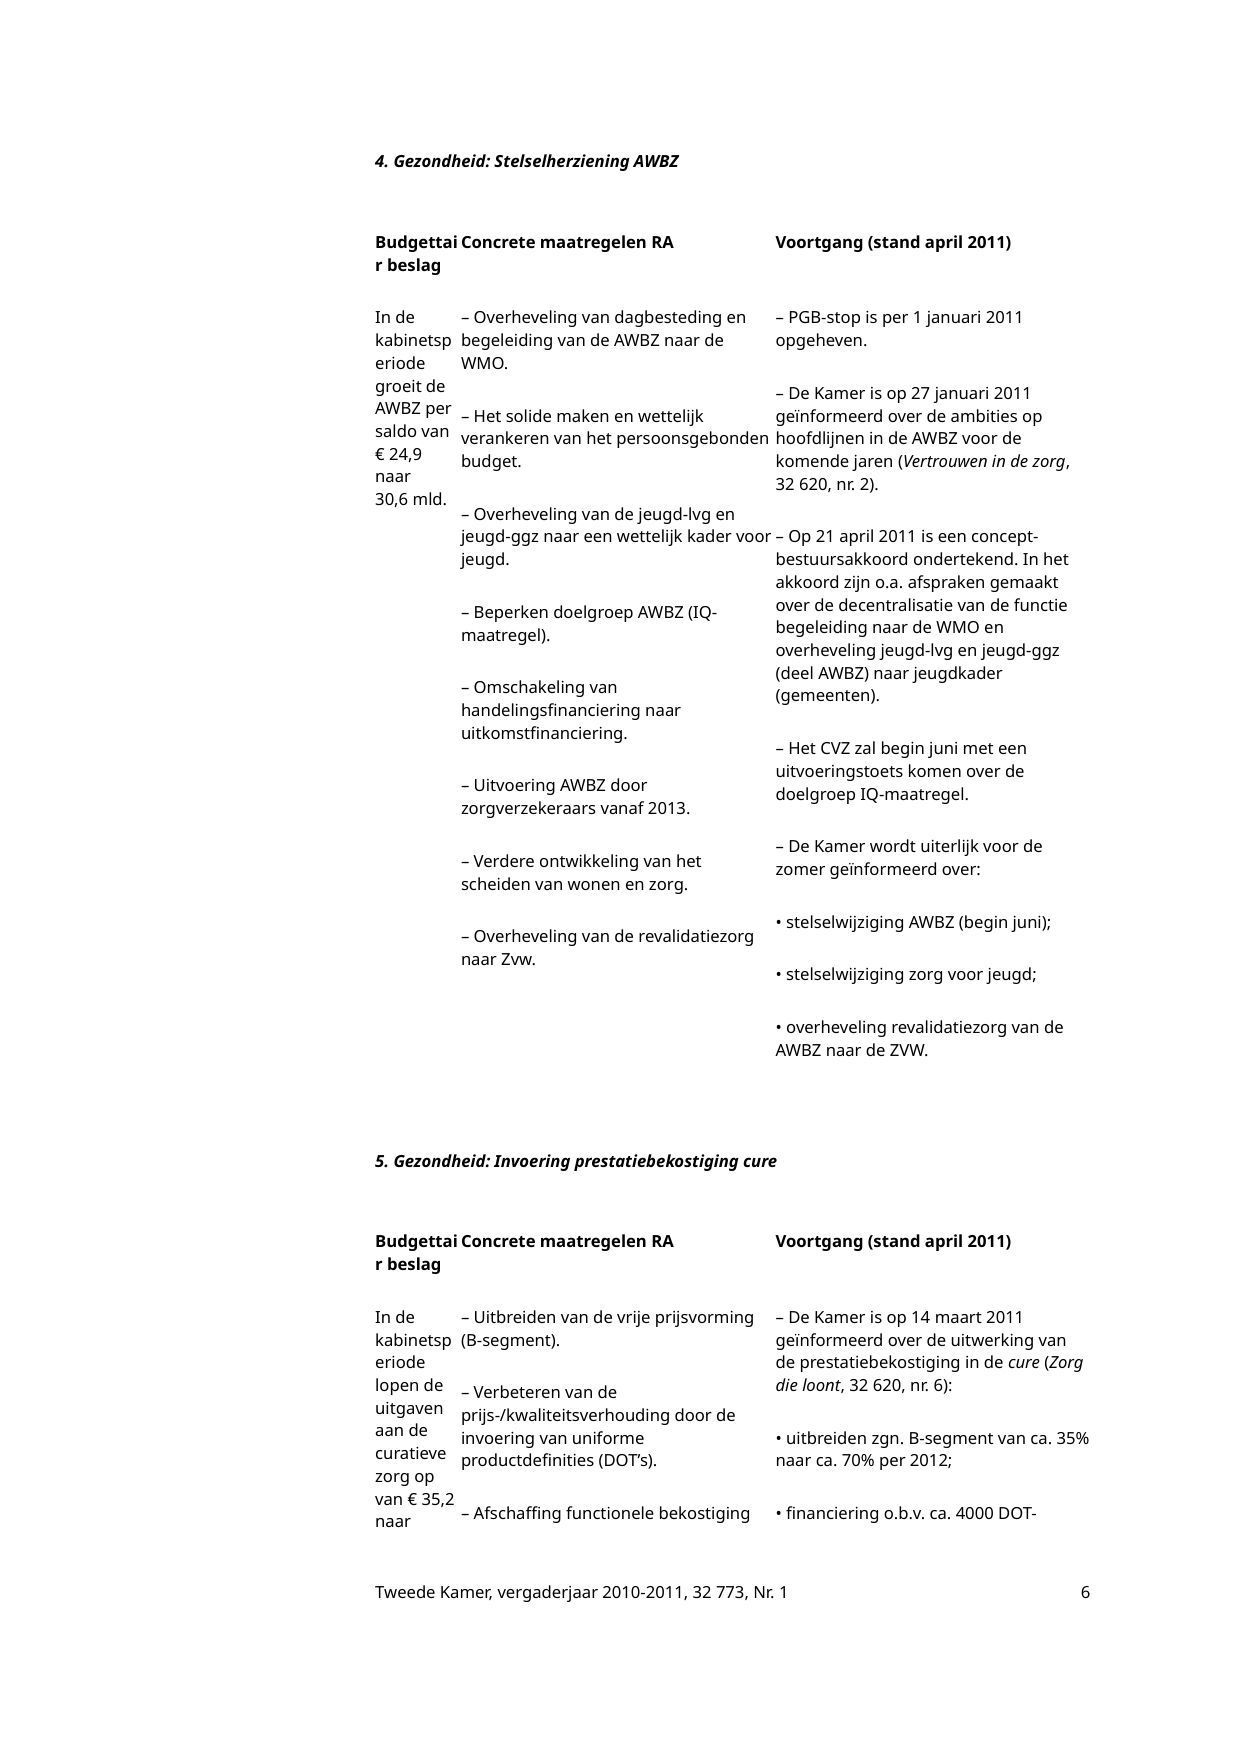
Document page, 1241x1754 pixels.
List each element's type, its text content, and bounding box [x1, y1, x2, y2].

table_header Budgettair beslag [375, 231, 461, 306]
table_cell – Overheveling van dagbesteding en begeleiding van de AWBZ naar de WMO. – Het solide maken en wettelijk verankeren van het persoonsgebonden budget. – Overheveling van de jeugd-lvg en jeugd-ggz naar een wettelijk kader voor jeugd. – Beperken doelgroep AWBZ (IQ-maatregel). – Omschakeling van handelingsfinanciering naar uitkomstfinanciering. – Uitvoering AWBZ door zorgverzekeraars vanaf 2013. – Verdere ontwikkeling van het scheiden van wonen en zorg. – Overheveling van de revalidatiezorg naar Zvw. [461, 306, 775, 1091]
text 5. Gezondheid: Invoering prestatiebekostiging cure [375, 1149, 1090, 1172]
table_cell In de kabinetsperiode groeit de AWBZ per saldo van € 24,9 naar 30,6 mld. [375, 306, 461, 1091]
text 4. Gezondheid: Stelselherziening AWBZ [375, 150, 1090, 173]
table_cell – Uitbreiden van de vrije prijsvorming (B-segment). – Verbeteren van de prijs-/kwaliteitsverhouding door de invoering van uniforme productdefinities (DOT’s). – Afschaffing functionele bekostiging [461, 1306, 775, 1533]
table_header Concrete maatregelen RA [461, 1230, 775, 1306]
table_header Concrete maatregelen RA [461, 231, 775, 306]
table_cell In de kabinetsperiode lopen de uitgaven aan de curatieve zorg op van € 35,2 naar [375, 1306, 461, 1533]
table_header Voortgang (stand april 2011) [775, 231, 1090, 306]
table_header Budgettair beslag [375, 1230, 461, 1306]
table_cell – De Kamer is op 14 maart 2011 geïnformeerd over de uitwerking van de prestatiebekostiging in de cure (Zorg die loont, 32 620, nr. 6): • uitbreiden zgn. B-segment van ca. 35% naar ca. 70% per 2012; • financiering o.b.v. ca. 4000 DOT- [775, 1306, 1090, 1533]
table_cell – PGB-stop is per 1 januari 2011 opgeheven. – De Kamer is op 27 januari 2011 geïnformeerd over de ambities op hoofdlijnen in de AWBZ voor de komende jaren (Vertrouwen in de zorg, 32 620, nr. 2). – Op 21 april 2011 is een concept-bestuursakkoord ondertekend. In het akkoord zijn o.a. afspraken gemaakt over de decentralisatie van de functie begeleiding naar de WMO en overheveling jeugd-lvg en jeugd-ggz (deel AWBZ) naar jeugdkader (gemeenten). – Het CVZ zal begin juni met een uitvoeringstoets komen over de doelgroep IQ-maatregel. – De Kamer wordt uiterlijk voor de zomer geïnformeerd over: • stelselwijziging AWBZ (begin juni); • stelselwijziging zorg voor jeugd; • overheveling revalidatiezorg van de AWBZ naar de ZVW. [775, 306, 1090, 1091]
table_header Voortgang (stand april 2011) [775, 1230, 1090, 1306]
